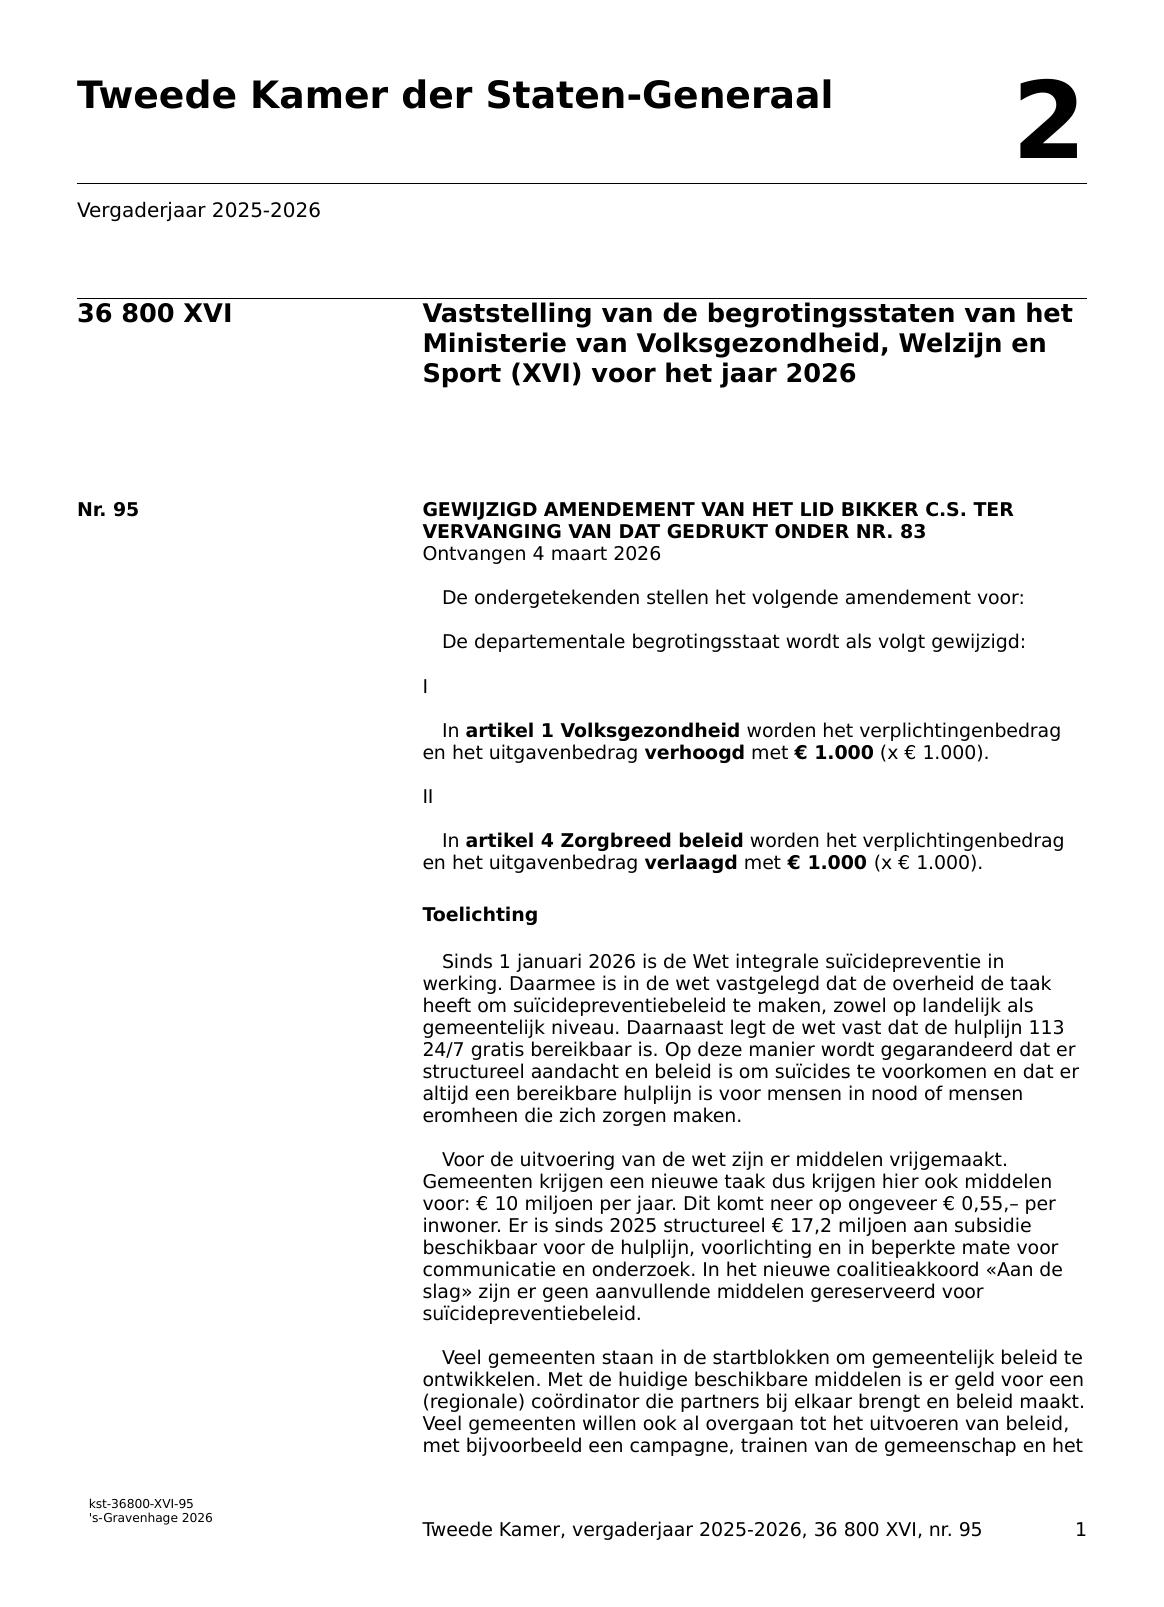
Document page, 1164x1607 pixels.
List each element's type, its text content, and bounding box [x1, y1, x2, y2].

text 's-Gravenhage 2026 [88, 1511, 323, 1525]
text De ondergetekenden stellen het volgende amendement voor: [422, 587, 1087, 609]
text II [422, 786, 1087, 808]
text Sinds 1 januari 2026 is de Wet integrale suïcidepreventie in werking. Daarmee is in de wet vastgelegd dat de overheid de taak heeft om suïcidepreventiebeleid te maken, zowel op landelijk als gemeentelijk niveau. Daarnaast legt de wet vast dat de hulplijn 113 24/7 gratis bereikbaar is. Op deze manier wordt gegarandeerd dat er structureel aandacht en beleid is om suïcides te voorkomen en dat er altijd een bereikbare hulplijn is voor mensen in nood of mensen eromheen die zich zorgen maken. [422, 951, 1087, 1127]
table_header 2 [886, 59, 1087, 183]
text I [422, 676, 1087, 697]
subtitle Nr. 95 GEWIJZIGD AMENDEMENT VAN HET LID BIKKER C.S. TER VERVANGING VAN DAT GEDRUKT ONDER NR. 83 [77, 499, 1087, 543]
text Veel gemeenten staan in de startblokken om gemeentelijk beleid te ontwikkelen. Met de huidige beschikbare middelen is er geld voor een (regionale) coördinator die partners bij elkaar brengt en beleid maakt. Veel gemeenten willen ook al overgaan tot het uitvoeren van beleid, met bijvoorbeeld een campagne, trainen van de gemeenschap en het [422, 1347, 1087, 1457]
table_header Tweede Kamer der Staten-Generaal [77, 59, 886, 183]
text In artikel 4 Zorgbreed beleid worden het verplichtingenbedrag en het uitgavenbedrag verlaagd met € 1.000 (x € 1.000). [422, 830, 1087, 874]
text Voor de uitvoering van de wet zijn er middelen vrijgemaakt. Gemeenten krijgen een nieuwe taak dus krijgen hier ook middelen voor: € 10 miljoen per jaar. Dit komt neer op ongeveer € 0,55,– per inwoner. Er is sinds 2025 structureel € 17,2 miljoen aan subsidie beschikbaar voor de hulplijn, voorlichting en in beperkte mate voor communicatie en onderzoek. In het nieuwe coalitieakkoord «Aan de slag» zijn er geen aanvullende middelen gereserveerd voor suïcidepreventiebeleid. [422, 1149, 1087, 1325]
text kst-36800-XVI-95 [88, 1497, 323, 1511]
text Ontvangen 4 maart 2026 [422, 543, 1087, 565]
text In artikel 1 Volksgezondheid worden het verplichtingenbedrag en het uitgavenbedrag verhoogd met € 1.000 (x € 1.000). [422, 720, 1087, 764]
subtitle Toelichting [422, 904, 1087, 926]
text De departementale begrotingsstaat wordt als volgt gewijzigd: [422, 631, 1087, 653]
subtitle 36 800 XVI Vaststelling van de begrotingsstaten van het Ministerie van Volksgezondheid, Welzijn en Sport (XVI) voor het jaar 2026 [77, 299, 1087, 388]
table_cell Vergaderjaar 2025-2026 [77, 184, 1087, 298]
